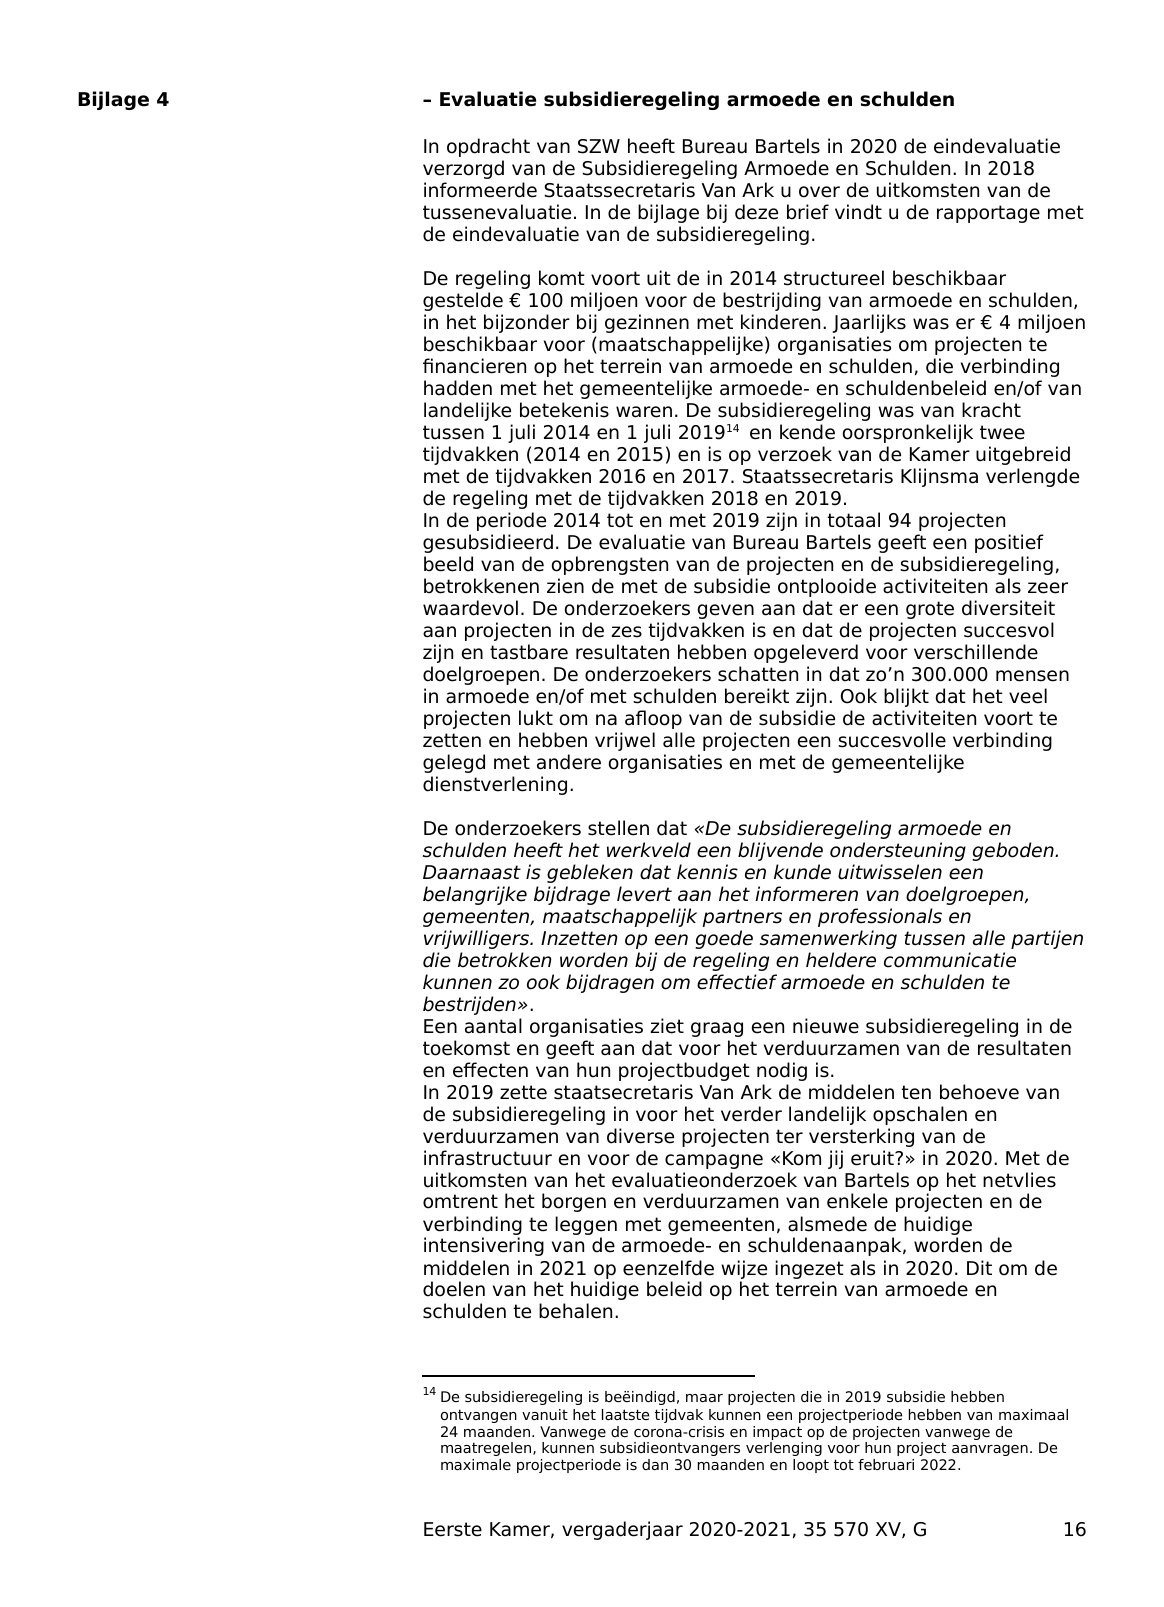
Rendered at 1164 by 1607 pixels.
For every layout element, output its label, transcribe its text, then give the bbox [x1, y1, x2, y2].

text De subsidieregeling is beëindigd, maar projecten die in 2019 subsidie hebben ontvangen vanuit het laatste tijdvak kunnen een projectperiode hebben van maximaal 24 maanden. Vanwege de corona-crisis en impact op de projecten vanwege de maatregelen, kunnen subsidieontvangers verlenging voor hun project aanvragen. De maximale projectperiode is dan 30 maanden en loopt tot februari 2022. [422, 1385, 1087, 1474]
text In opdracht van SZW heeft Bureau Bartels in 2020 de eindevaluatie verzorgd van de Subsidieregeling Armoede en Schulden. In 2018 informeerde Staatssecretaris Van Ark u over de uitkomsten van de tussenevaluatie. In de bijlage bij deze brief vindt u de rapportage met de eindevaluatie van de subsidieregeling. [422, 136, 1087, 246]
text De regeling komt voort uit de in 2014 structureel beschikbaar gestelde € 100 miljoen voor de bestrijding van armoede en schulden, in het bijzonder bij gezinnen met kinderen. Jaarlijks was er € 4 miljoen beschikbaar voor (maatschappelijke) organisaties om projecten te financieren op het terrein van armoede en schulden, die verbinding hadden met het gemeentelijke armoede- en schuldenbeleid en/of van landelijke betekenis waren. De subsidieregeling was van kracht tussen 1 juli 2014 en 1 juli 2019 en kende oorspronkelijk twee tijdvakken (2014 en 2015) en is op verzoek van de Kamer uitgebreid met de tijdvakken 2016 en 2017. Staatssecretaris Klijnsma verlengde de regeling met de tijdvakken 2018 en 2019. [422, 268, 1087, 510]
text De onderzoekers stellen dat «De subsidieregeling armoede en schulden heeft het werkveld een blijvende ondersteuning geboden. Daarnaast is gebleken dat kennis en kunde uitwisselen een belangrijke bijdrage levert aan het informeren van doelgroepen, gemeenten, maatschappelijk partners en professionals en vrijwilligers. Inzetten op een goede samenwerking tussen alle partijen die betrokken worden bij de regeling en heldere communicatie kunnen zo ook bijdragen om effectief armoede en schulden te bestrijden». [422, 818, 1087, 1016]
subtitle Bijlage 4 – Evaluatie subsidieregeling armoede en schulden [77, 89, 1087, 111]
text In 2019 zette staatsecretaris Van Ark de middelen ten behoeve van de subsidieregeling in voor het verder landelijk opschalen en verduurzamen van diverse projecten ter versterking van de infrastructuur en voor de campagne «Kom jij eruit?» in 2020. Met de uitkomsten van het evaluatieonderzoek van Bartels op het netvlies omtrent het borgen en verduurzamen van enkele projecten en de verbinding te leggen met gemeenten, alsmede de huidige intensivering van de armoede- en schuldenaanpak, worden de middelen in 2021 op eenzelfde wijze ingezet als in 2020. Dit om de doelen van het huidige beleid op het terrein van armoede en schulden te behalen. [422, 1082, 1087, 1323]
text Een aantal organisaties ziet graag een nieuwe subsidieregeling in de toekomst en geeft aan dat voor het verduurzamen van de resultaten en effecten van hun projectbudget nodig is. [422, 1016, 1087, 1082]
text In de periode 2014 tot en met 2019 zijn in totaal 94 projecten gesubsidieerd. De evaluatie van Bureau Bartels geeft een positief beeld van de opbrengsten van de projecten en de subsidieregeling, betrokkenen zien de met de subsidie ontplooide activiteiten als zeer waardevol. De onderzoekers geven aan dat er een grote diversiteit aan projecten in de zes tijdvakken is en dat de projecten succesvol zijn en tastbare resultaten hebben opgeleverd voor verschillende doelgroepen. De onderzoekers schatten in dat zo’n 300.000 mensen in armoede en/of met schulden bereikt zijn. Ook blijkt dat het veel projecten lukt om na afloop van de subsidie de activiteiten voort te zetten en hebben vrijwel alle projecten een succesvolle verbinding gelegd met andere organisaties en met de gemeentelijke dienstverlening. [422, 510, 1087, 796]
